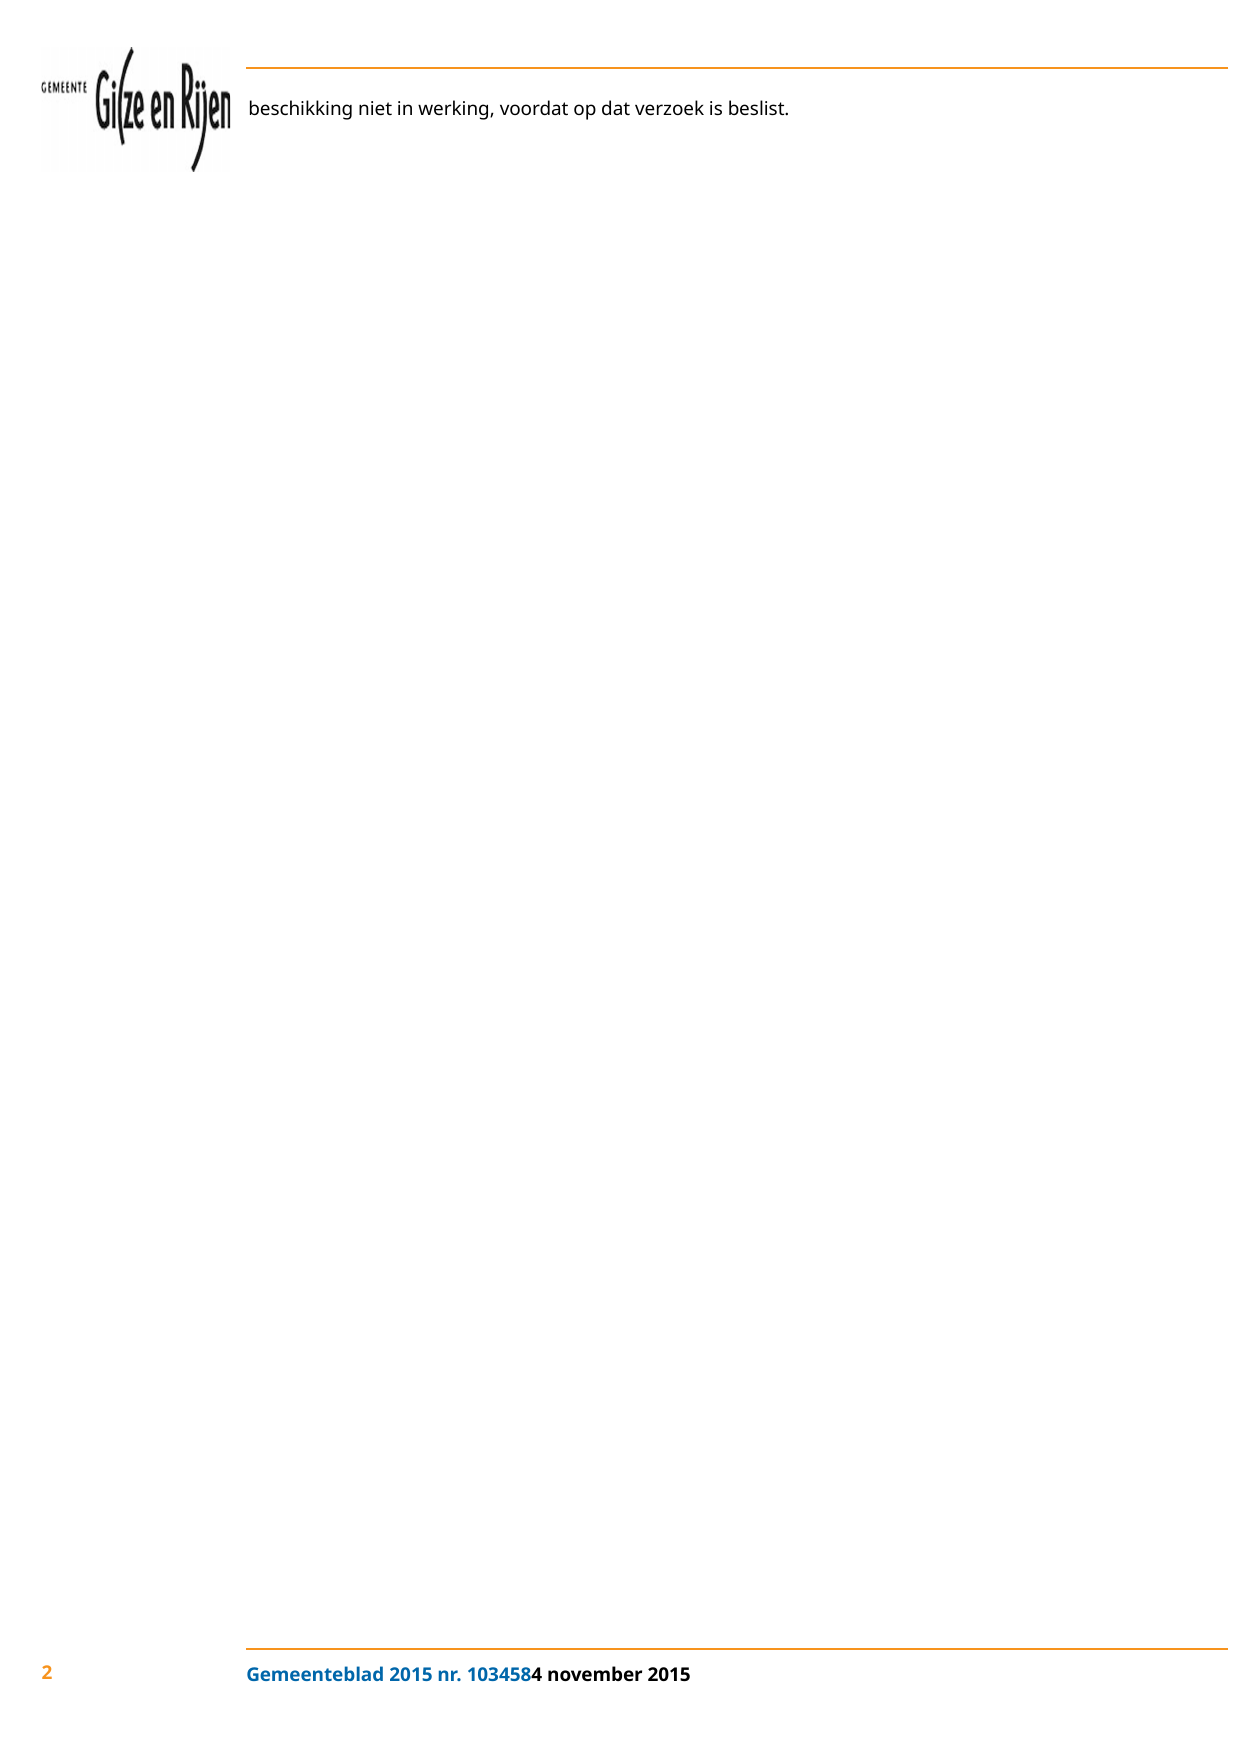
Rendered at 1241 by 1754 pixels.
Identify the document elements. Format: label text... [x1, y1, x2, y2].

picture [41, 47, 231, 172]
text beschikking niet in werking, voordat op dat verzoek is beslist. [248, 95, 1152, 121]
